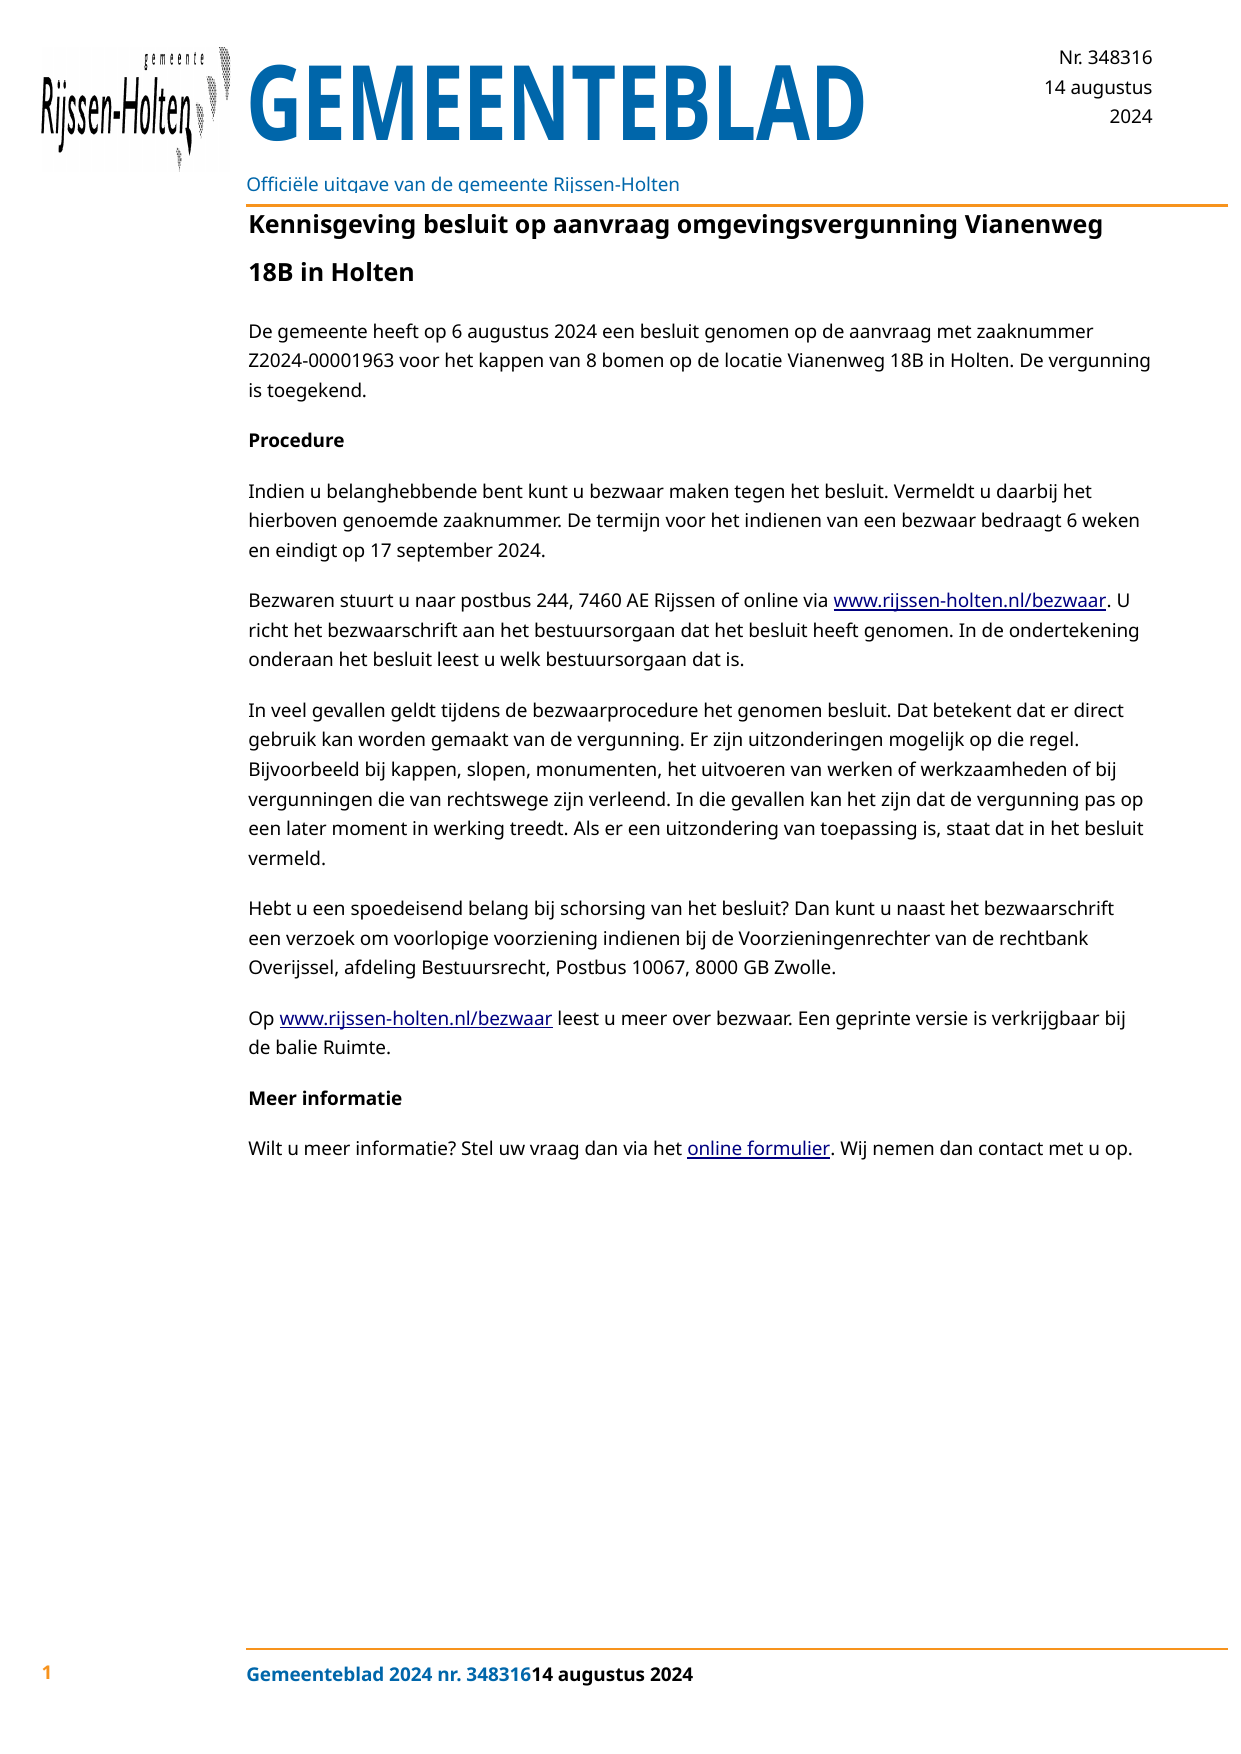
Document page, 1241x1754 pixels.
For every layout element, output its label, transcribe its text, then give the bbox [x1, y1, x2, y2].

text Indien u belanghebbende bent kunt u bezwaar maken tegen het besluit. Vermeldt u daarbij het hierboven genoemde zaaknummer. De termijn voor het indienen van een bezwaar bedraagt 6 weken en eindigt op 17 september 2024. [248, 478, 1152, 563]
text Kennisgeving besluit op aanvraag omgevingsvergunning Vianenweg 18B in Holten [248, 207, 1152, 288]
picture [41, 47, 231, 172]
text Wilt u meer informatie? Stel uw vraag dan via het online formulier. Wij nemen dan contact met u op. [248, 1135, 1152, 1161]
text In veel gevallen geldt tijdens de bezwaarprocedure het genomen besluit. Dat betekent dat er direct gebruik kan worden gemaakt van de vergunning. Er zijn uitzonderingen mogelijk op die regel. Bijvoorbeeld bij kappen, slopen, monumenten, het uitvoeren van werken of werkzaamheden of bij vergunningen die van rechtswege zijn verleend. In die gevallen kan het zijn dat de vergunning pas op een later moment in werking treedt. Als er een uitzondering van toepassing is, staat dat in het besluit vermeld. [248, 697, 1152, 871]
text Meer informatie [248, 1085, 1152, 1111]
text Procedure [248, 427, 1152, 453]
text Op www.rijssen-holten.nl/bezwaar leest u meer over bezwaar. Een geprinte versie is verkrijgbaar bij de balie Ruimte. [248, 1005, 1152, 1060]
text De gemeente heeft op 6 augustus 2024 een besluit genomen op de aanvraag met zaaknummer Z2024-00001963 voor het kappen van 8 bomen op de locatie Vianenweg 18B in Holten. De vergunning is toegekend. [248, 318, 1152, 403]
text Hebt u een spoedeisend belang bij schorsing van het besluit? Dan kunt u naast het bezwaarschrift een verzoek om voorlopige voorziening indienen bij de Voorzieningenrechter van de rechtbank Overijssel, afdeling Bestuursrecht, Postbus 10067, 8000 GB Zwolle. [248, 895, 1152, 980]
text Bezwaren stuurt u naar postbus 244, 7460 AE Rijssen of online via www.rijssen-holten.nl/bezwaar. U richt het bezwaarschrift aan het bestuursorgaan dat het besluit heeft genomen. In de ondertekening onderaan het besluit leest u welk bestuursorgaan dat is. [248, 587, 1152, 672]
